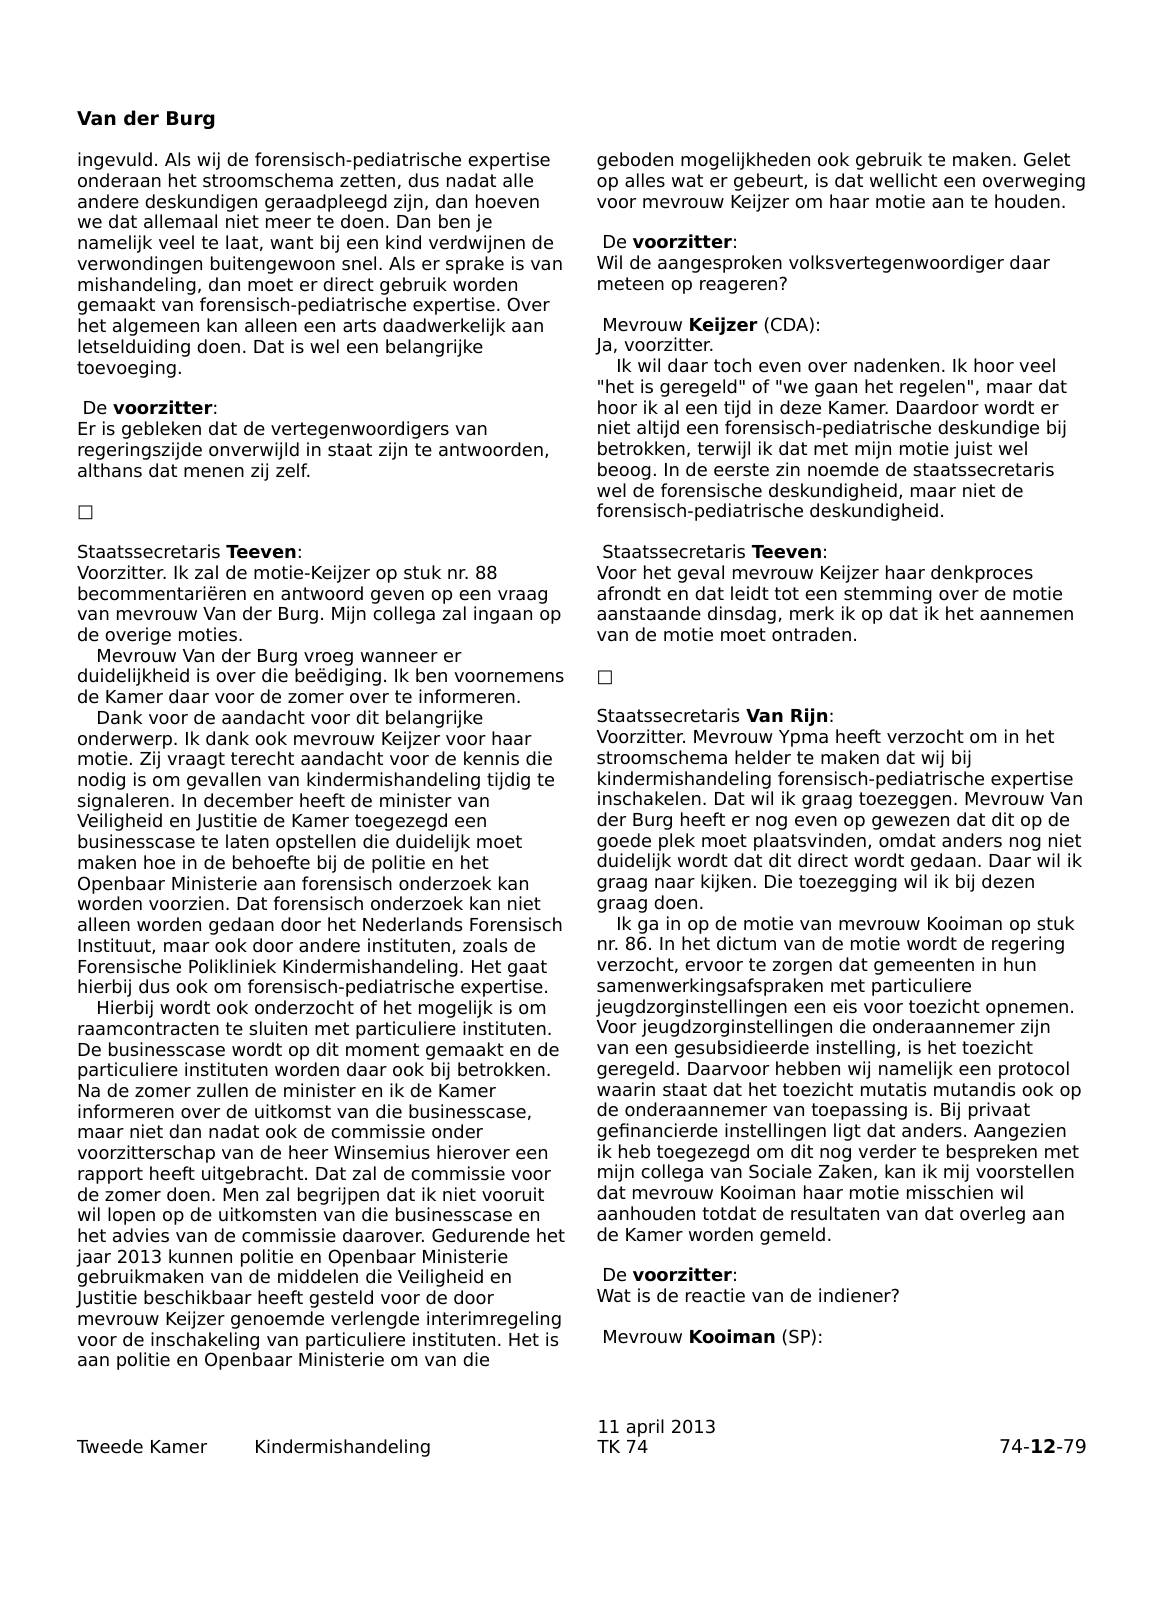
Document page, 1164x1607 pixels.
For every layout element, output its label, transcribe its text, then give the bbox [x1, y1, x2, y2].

text □ [77, 501, 567, 522]
text Voorzitter. Mevrouw Ypma heeft verzocht om in het stroomschema helder te maken dat wij bij kindermishandeling forensisch-pediatrische expertise inschakelen. Dat wil ik graag toezeggen. Mevrouw Van der Burg heeft er nog even op gewezen dat dit op de goede plek moet plaatsvinden, omdat anders nog niet duidelijk wordt dat dit direct wordt gedaan. Daar wil ik graag naar kijken. Die toezegging wil ik bij dezen graag doen. [596, 727, 1087, 913]
text De voorzitter: [77, 398, 567, 419]
text Ja, voorzitter. [596, 335, 1087, 356]
text Wil de aangesproken volksvertegenwoordiger daar meteen op reageren? [596, 253, 1087, 294]
text De voorzitter: [596, 1265, 1087, 1286]
text Mevrouw Van der Burg vroeg wanneer er duidelijkheid is over die beëdiging. Ik ben voornemens de Kamer daar voor de zomer over te informeren. [77, 646, 567, 708]
text Mevrouw Keijzer (CDA): [596, 314, 1087, 335]
text Staatssecretaris Teeven: [596, 542, 1087, 563]
text Hierbij wordt ook onderzocht of het mogelijk is om raamcontracten te sluiten met particuliere instituten. De businesscase wordt op dit moment gemaakt en de particuliere instituten worden daar ook bij betrokken. Na de zomer zullen de minister en ik de Kamer informeren over de uitkomst van die businesscase, maar niet dan nadat ook de commissie onder voorzitterschap van de heer Winsemius hierover een rapport heeft uitgebracht. Dat zal de commissie voor de zomer doen. Men zal begrijpen dat ik niet vooruit wil lopen op de uitkomsten van die businesscase en het advies van de commissie daarover. Gedurende het jaar 2013 kunnen politie en Openbaar Ministerie gebruikmaken van de middelen die Veiligheid en Justitie beschikbaar heeft gesteld voor de door mevrouw Keijzer genoemde verlengde interimregeling voor de inschakeling van particuliere instituten. Het is aan politie en Openbaar Ministerie om van die [77, 998, 567, 1371]
text De voorzitter: [596, 232, 1087, 253]
text Er is gebleken dat de vertegenwoordigers van regeringszijde onverwijld in staat zijn te antwoorden, althans dat menen zij zelf. [77, 419, 567, 481]
text ingevuld. Als wij de forensisch-pediatrische expertise onderaan het stroomschema zetten, dus nadat alle andere deskundigen geraadpleegd zijn, dan hoeven we dat allemaal niet meer te doen. Dan ben je namelijk veel te laat, want bij een kind verdwijnen de verwondingen buitengewoon snel. Als er sprake is van mishandeling, dan moet er direct gebruik worden gemaakt van forensisch-pediatrische expertise. Over het algemeen kan alleen een arts daadwerkelijk aan letselduiding doen. Dat is wel een belangrijke toevoeging. [77, 150, 567, 378]
text Dank voor de aandacht voor dit belangrijke onderwerp. Ik dank ook mevrouw Keijzer voor haar motie. Zij vraagt terecht aandacht voor de kennis die nodig is om gevallen van kindermishandeling tijdig te signaleren. In december heeft de minister van Veiligheid en Justitie de Kamer toegezegd een businesscase te laten opstellen die duidelijk moet maken hoe in de behoefte bij de politie en het Openbaar Ministerie aan forensisch onderzoek kan worden voorzien. Dat forensisch onderzoek kan niet alleen worden gedaan door het Nederlands Forensisch Instituut, maar ook door andere instituten, zoals de Forensische Polikliniek Kindermishandeling. Het gaat hierbij dus ook om forensisch-pediatrische expertise. [77, 708, 567, 998]
text Staatssecretaris Van Rijn: [596, 706, 1087, 727]
text Wat is de reactie van de indiener? [596, 1286, 1087, 1307]
text geboden mogelijkheden ook gebruik te maken. Gelet op alles wat er gebeurt, is dat wellicht een overweging voor mevrouw Keijzer om haar motie aan te houden. [596, 150, 1087, 212]
text Mevrouw Kooiman (SP): [596, 1327, 1087, 1347]
text Ik ga in op de motie van mevrouw Kooiman op stuk nr. 86. In het dictum van de motie wordt de regering verzocht, ervoor te zorgen dat gemeenten in hun samenwerkingsafspraken met particuliere jeugdzorginstellingen een eis voor toezicht opnemen. Voor jeugdzorginstellingen die onderaannemer zijn van een gesubsidieerde instelling, is het toezicht geregeld. Daarvoor hebben wij namelijk een protocol waarin staat dat het toezicht mutatis mutandis ook op de onderaannemer van toepassing is. Bij privaat gefinancierde instellingen ligt dat anders. Aangezien ik heb toegezegd om dit nog verder te bespreken met mijn collega van Sociale Zaken, kan ik mij voorstellen dat mevrouw Kooiman haar motie misschien wil aanhouden totdat de resultaten van dat overleg aan de Kamer worden gemeld. [596, 913, 1087, 1245]
text Voor het geval mevrouw Keijzer haar denkproces afrondt en dat leidt tot een stemming over de motie aanstaande dinsdag, merk ik op dat ik het aannemen van de motie moet ontraden. [596, 563, 1087, 646]
text □ [596, 666, 1087, 686]
text Voorzitter. Ik zal de motie-Keijzer op stuk nr. 88 becommentariëren en antwoord geven op een vraag van mevrouw Van der Burg. Mijn collega zal ingaan op de overige moties. [77, 563, 567, 646]
text Staatssecretaris Teeven: [77, 542, 567, 563]
text Ik wil daar toch even over nadenken. Ik hoor veel "het is geregeld" of "we gaan het regelen", maar dat hoor ik al een tijd in deze Kamer. Daardoor wordt er niet altijd een forensisch-pediatrische deskundige bij betrokken, terwijl ik dat met mijn motie juist wel beoog. In de eerste zin noemde de staatssecretaris wel de forensische deskundigheid, maar niet de forensisch-pediatrische deskundigheid. [596, 356, 1087, 522]
